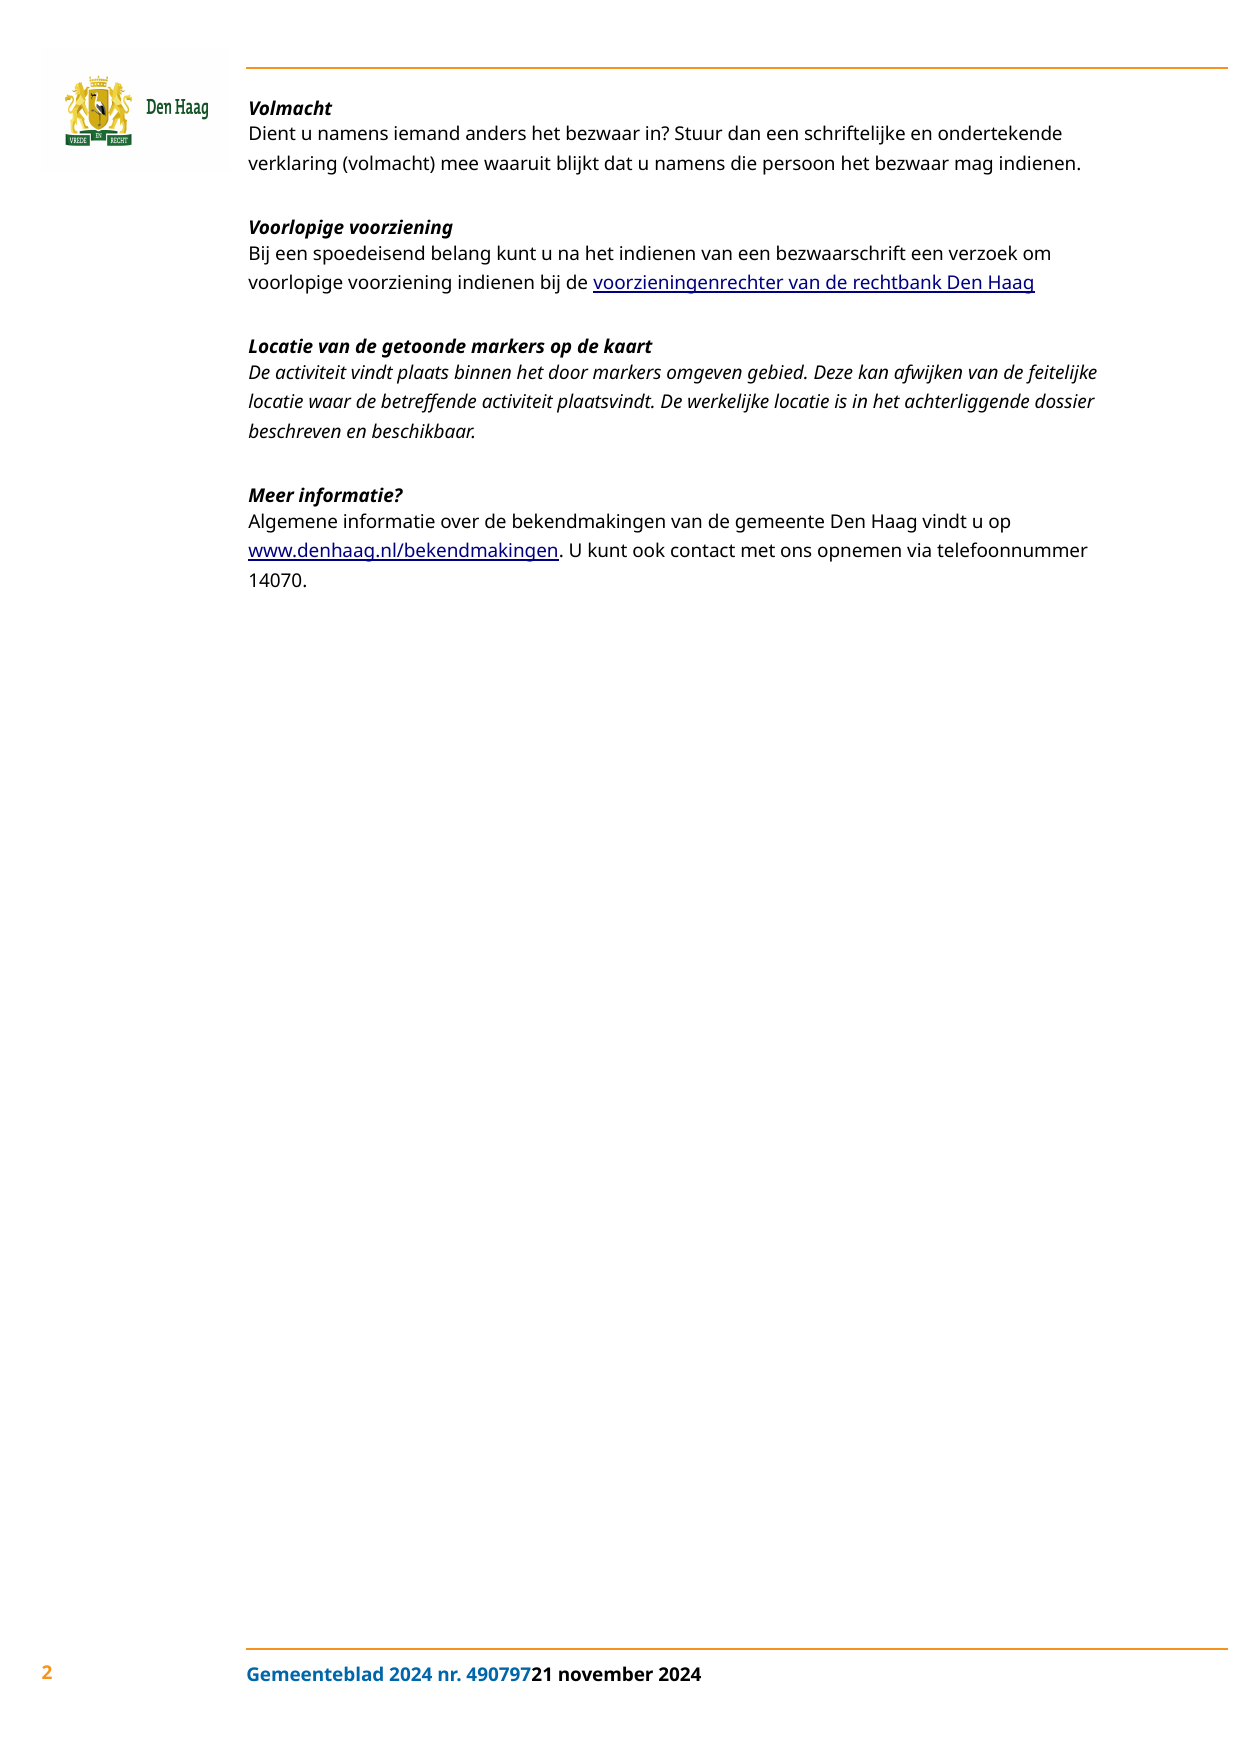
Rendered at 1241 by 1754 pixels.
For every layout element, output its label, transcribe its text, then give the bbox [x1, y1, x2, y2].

text Volmacht [248, 95, 1152, 121]
text Meer informatie? [248, 482, 1152, 508]
text Voorlopige voorziening [248, 214, 1152, 240]
text De activiteit vindt plaats binnen het door markers omgeven gebied. Deze kan afwijken van de feitelijke locatie waar de betreffende activiteit plaatsvindt. De werkelijke locatie is in het achterliggende dossier beschreven en beschikbaar. [248, 359, 1152, 444]
text Dient u namens iemand anders het bezwaar in? Stuur dan een schriftelijke en ondertekende verklaring (volmacht) mee waaruit blijkt dat u namens die persoon het bezwaar mag indienen. [248, 121, 1152, 176]
text Bij een spoedeisend belang kunt u na het indienen van een bezwaarschrift een verzoek om voorlopige voorziening indienen bij de voorzieningenrechter van de rechtbank Den Haag [248, 240, 1152, 295]
picture [41, 47, 231, 172]
text Locatie van de getoonde markers op de kaart [248, 333, 1152, 359]
text Algemene informatie over de bekendmakingen van de gemeente Den Haag vindt u op www.denhaag.nl/bekendmakingen. U kunt ook contact met ons opnemen via telefoonnummer 14070. [248, 508, 1152, 593]
